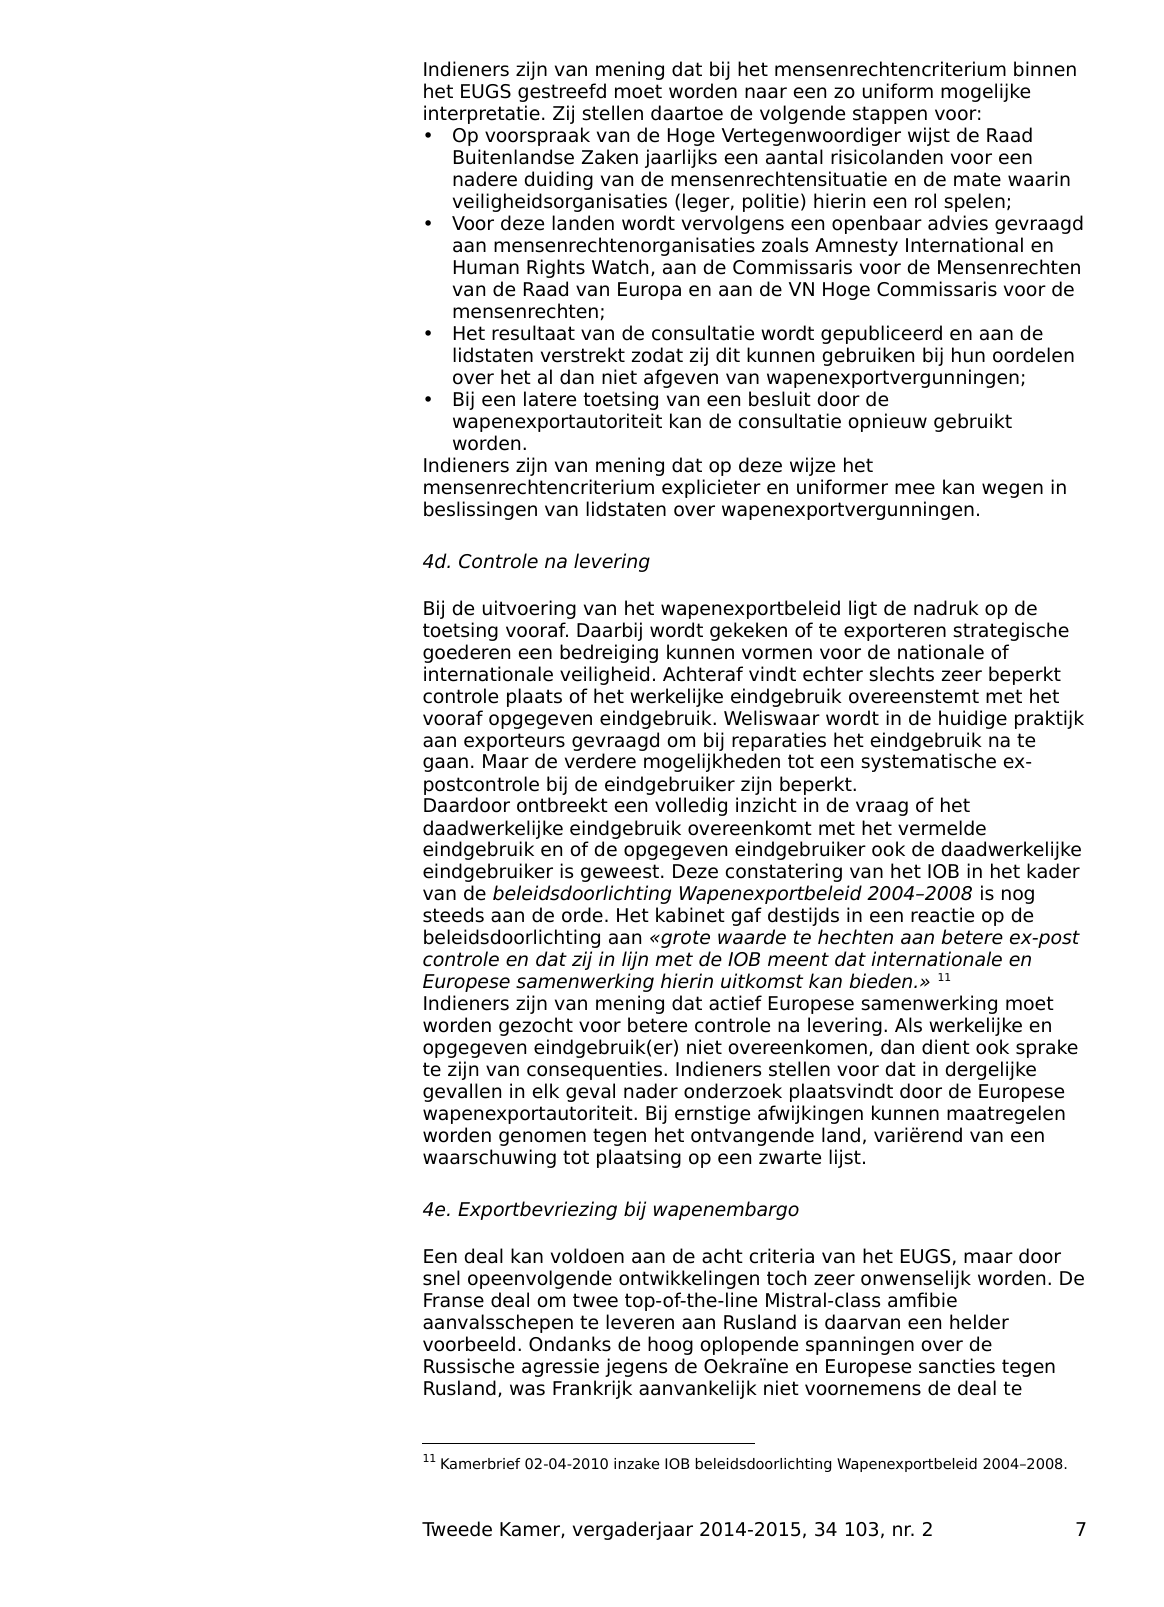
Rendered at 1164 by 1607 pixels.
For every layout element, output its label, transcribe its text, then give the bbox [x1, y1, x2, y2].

text Indieners zijn van mening dat actief Europese samenwerking moet worden gezocht voor betere controle na levering. Als werkelijke en opgegeven eindgebruik(er) niet overeenkomen, dan dient ook sprake te zijn van consequenties. Indieners stellen voor dat in dergelijke gevallen in elk geval nader onderzoek plaatsvindt door de Europese wapenexportautoriteit. Bij ernstige afwijkingen kunnen maatregelen worden genomen tegen het ontvangende land, variërend van een waarschuwing tot plaatsing op een zwarte lijst. [422, 993, 1087, 1169]
text Bij de uitvoering van het wapenexportbeleid ligt de nadruk op de toetsing vooraf. Daarbij wordt gekeken of te exporteren strategische goederen een bedreiging kunnen vormen voor de nationale of internationale veiligheid. Achteraf vindt echter slechts zeer beperkt controle plaats of het werkelijke eindgebruik overeenstemt met het vooraf opgegeven eindgebruik. Weliswaar wordt in de huidige praktijk aan exporteurs gevraagd om bij reparaties het eindgebruik na te gaan. Maar de verdere mogelijkheden tot een systematische ex-postcontrole bij de eindgebruiker zijn beperkt. [422, 598, 1087, 795]
text Daardoor ontbreekt een volledig inzicht in de vraag of het daadwerkelijke eindgebruik overeenkomt met het vermelde eindgebruik en of de opgegeven eindgebruiker ook de daadwerkelijke eindgebruiker is geweest. Deze constatering van het IOB in het kader van de beleidsdoorlichting Wapenexportbeleid 2004–2008 is nog steeds aan de orde. Het kabinet gaf destijds in een reactie op de beleidsdoorlichting aan «grote waarde te hechten aan betere ex-post controle en dat zij in lijn met de IOB meent dat internationale en Europese samenwerking hierin uitkomst kan bieden.» [422, 795, 1087, 993]
text • Voor deze landen wordt vervolgens een openbaar advies gevraagd aan mensenrechtenorganisaties zoals Amnesty International en Human Rights Watch, aan de Commissaris voor de Mensenrechten van de Raad van Europa en aan de VN Hoge Commissaris voor de mensenrechten; [422, 213, 1087, 323]
text Een deal kan voldoen aan de acht criteria van het EUGS, maar door snel opeenvolgende ontwikkelingen toch zeer onwenselijk worden. De Franse deal om twee top-of-the-line Mistral-class amfibie aanvalsschepen te leveren aan Rusland is daarvan een helder voorbeeld. Ondanks de hoog oplopende spanningen over de Russische agressie jegens de Oekraïne en Europese sancties tegen Rusland, was Frankrijk aanvankelijk niet voornemens de deal te [422, 1246, 1087, 1400]
text • Bij een latere toetsing van een besluit door de wapenexportautoriteit kan de consultatie opnieuw gebruikt worden. [422, 389, 1087, 455]
subtitle 4e. Exportbevriezing bij wapenembargo [422, 1199, 1087, 1221]
text Indieners zijn van mening dat op deze wijze het mensenrechtencriterium explicieter en uniformer mee kan wegen in beslissingen van lidstaten over wapenexportvergunningen. [422, 455, 1087, 521]
text Indieners zijn van mening dat bij het mensenrechtencriterium binnen het EUGS gestreefd moet worden naar een zo uniform mogelijke interpretatie. Zij stellen daartoe de volgende stappen voor: [422, 59, 1087, 125]
subtitle 4d. Controle na levering [422, 551, 1087, 573]
text Kamerbrief 02-04-2010 inzake IOB beleidsdoorlichting Wapenexportbeleid 2004–2008. [422, 1452, 1087, 1474]
text • Op voorspraak van de Hoge Vertegenwoordiger wijst de Raad Buitenlandse Zaken jaarlijks een aantal risicolanden voor een nadere duiding van de mensenrechtensituatie en de mate waarin veiligheidsorganisaties (leger, politie) hierin een rol spelen; [422, 125, 1087, 213]
text • Het resultaat van de consultatie wordt gepubliceerd en aan de lidstaten verstrekt zodat zij dit kunnen gebruiken bij hun oordelen over het al dan niet afgeven van wapenexportvergunningen; [422, 323, 1087, 389]
